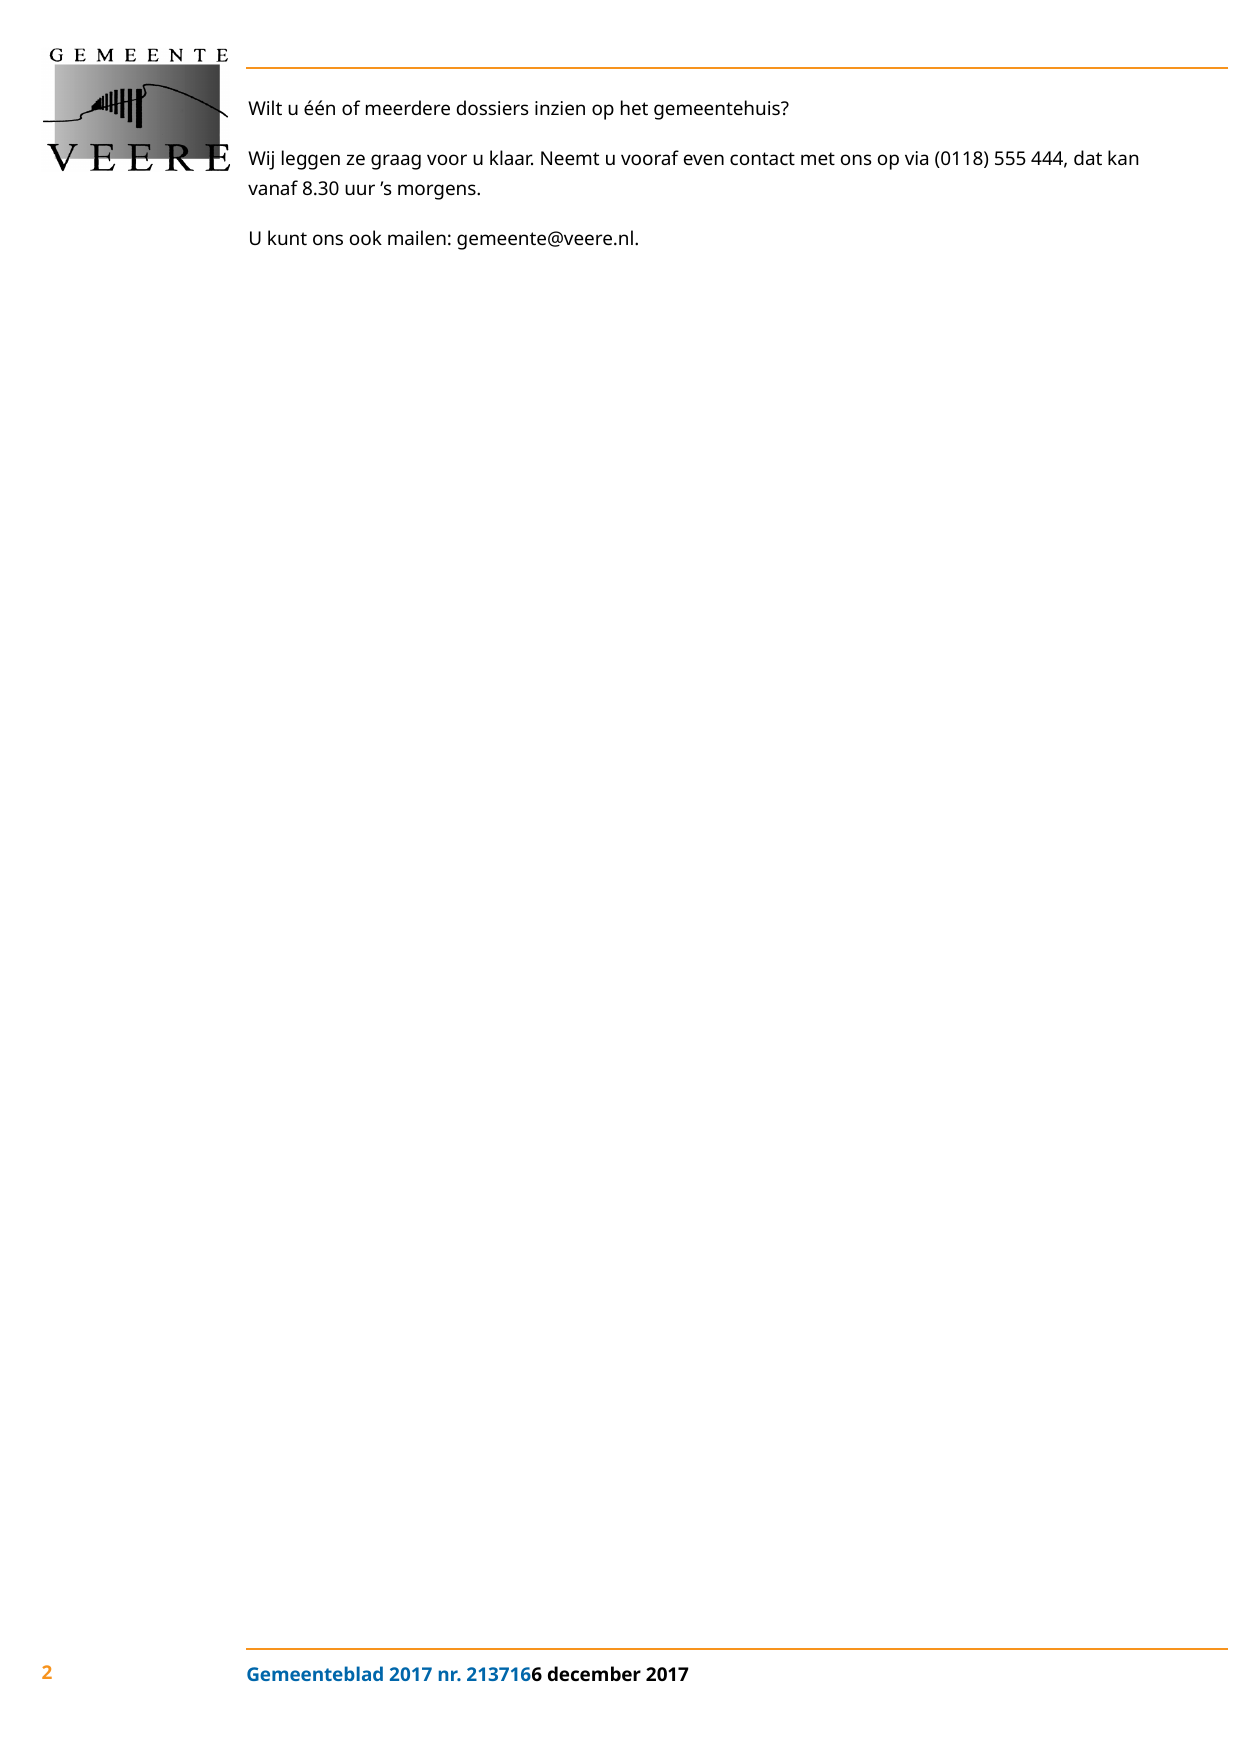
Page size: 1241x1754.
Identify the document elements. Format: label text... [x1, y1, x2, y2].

picture [41, 47, 231, 172]
text U kunt ons ook mailen: gemeente@veere.nl. [248, 225, 1152, 251]
text Wilt u één of meerdere dossiers inzien op het gemeentehuis? [248, 95, 1152, 121]
text Wij leggen ze graag voor u klaar. Neemt u vooraf even contact met ons op via (0118) 555 444, dat kan vanaf 8.30 uur ’s morgens. [248, 145, 1152, 201]
